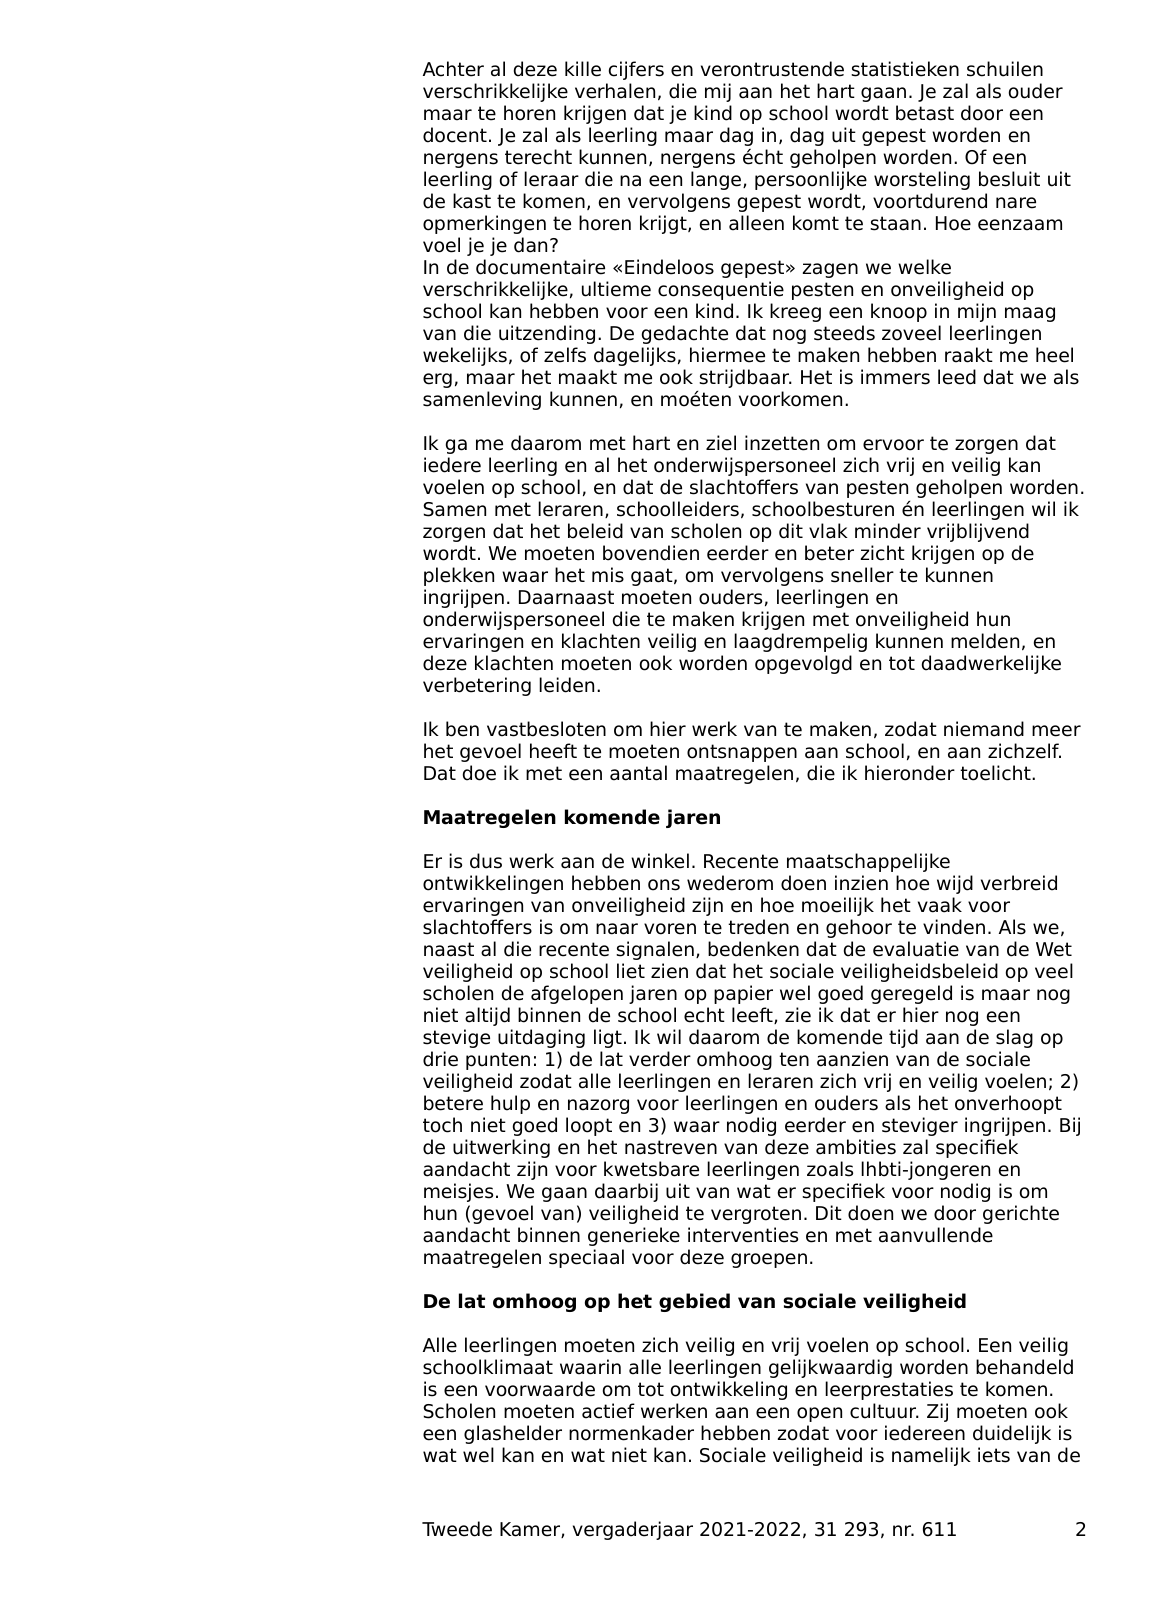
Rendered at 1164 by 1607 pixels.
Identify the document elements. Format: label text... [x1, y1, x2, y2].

subtitle Maatregelen komende jaren [422, 807, 1087, 829]
text Alle leerlingen moeten zich veilig en vrij voelen op school. Een veilig schoolklimaat waarin alle leerlingen gelijkwaardig worden behandeld is een voorwaarde om tot ontwikkeling en leerprestaties te komen. Scholen moeten actief werken aan een open cultuur. Zij moeten ook een glashelder normenkader hebben zodat voor iedereen duidelijk is wat wel kan en wat niet kan. Sociale veiligheid is namelijk iets van de [422, 1335, 1087, 1467]
text Er is dus werk aan de winkel. Recente maatschappelijke ontwikkelingen hebben ons wederom doen inzien hoe wijd verbreid ervaringen van onveiligheid zijn en hoe moeilijk het vaak voor slachtoffers is om naar voren te treden en gehoor te vinden. Als we, naast al die recente signalen, bedenken dat de evaluatie van de Wet veiligheid op school liet zien dat het sociale veiligheidsbeleid op veel scholen de afgelopen jaren op papier wel goed geregeld is maar nog niet altijd binnen de school echt leeft, zie ik dat er hier nog een stevige uitdaging ligt. Ik wil daarom de komende tijd aan de slag op drie punten: 1) de lat verder omhoog ten aanzien van de sociale veiligheid zodat alle leerlingen en leraren zich vrij en veilig voelen; 2) betere hulp en nazorg voor leerlingen en ouders als het onverhoopt toch niet goed loopt en 3) waar nodig eerder en steviger ingrijpen. Bij de uitwerking en het nastreven van deze ambities zal specifiek aandacht zijn voor kwetsbare leerlingen zoals lhbti-jongeren en meisjes. We gaan daarbij uit van wat er specifiek voor nodig is om hun (gevoel van) veiligheid te vergroten. Dit doen we door gerichte aandacht binnen generieke interventies en met aanvullende maatregelen speciaal voor deze groepen. [422, 851, 1087, 1269]
text Ik ben vastbesloten om hier werk van te maken, zodat niemand meer het gevoel heeft te moeten ontsnappen aan school, en aan zichzelf. Dat doe ik met een aantal maatregelen, die ik hieronder toelicht. [422, 719, 1087, 785]
text In de documentaire «Eindeloos gepest» zagen we welke verschrikkelijke, ultieme consequentie pesten en onveiligheid op school kan hebben voor een kind. Ik kreeg een knoop in mijn maag van die uitzending. De gedachte dat nog steeds zoveel leerlingen wekelijks, of zelfs dagelijks, hiermee te maken hebben raakt me heel erg, maar het maakt me ook strijdbaar. Het is immers leed dat we als samenleving kunnen, en moéten voorkomen. [422, 257, 1087, 411]
text Ik ga me daarom met hart en ziel inzetten om ervoor te zorgen dat iedere leerling en al het onderwijspersoneel zich vrij en veilig kan voelen op school, en dat de slachtoffers van pesten geholpen worden. Samen met leraren, schoolleiders, schoolbesturen én leerlingen wil ik zorgen dat het beleid van scholen op dit vlak minder vrijblijvend wordt. We moeten bovendien eerder en beter zicht krijgen op de plekken waar het mis gaat, om vervolgens sneller te kunnen ingrijpen. Daarnaast moeten ouders, leerlingen en onderwijspersoneel die te maken krijgen met onveiligheid hun ervaringen en klachten veilig en laagdrempelig kunnen melden, en deze klachten moeten ook worden opgevolgd en tot daadwerkelijke verbetering leiden. [422, 433, 1087, 697]
subtitle De lat omhoog op het gebied van sociale veiligheid [422, 1291, 1087, 1313]
text Achter al deze kille cijfers en verontrustende statistieken schuilen verschrikkelijke verhalen, die mij aan het hart gaan. Je zal als ouder maar te horen krijgen dat je kind op school wordt betast door een docent. Je zal als leerling maar dag in, dag uit gepest worden en nergens terecht kunnen, nergens écht geholpen worden. Of een leerling of leraar die na een lange, persoonlijke worsteling besluit uit de kast te komen, en vervolgens gepest wordt, voortdurend nare opmerkingen te horen krijgt, en alleen komt te staan. Hoe eenzaam voel je je dan? [422, 59, 1087, 257]
